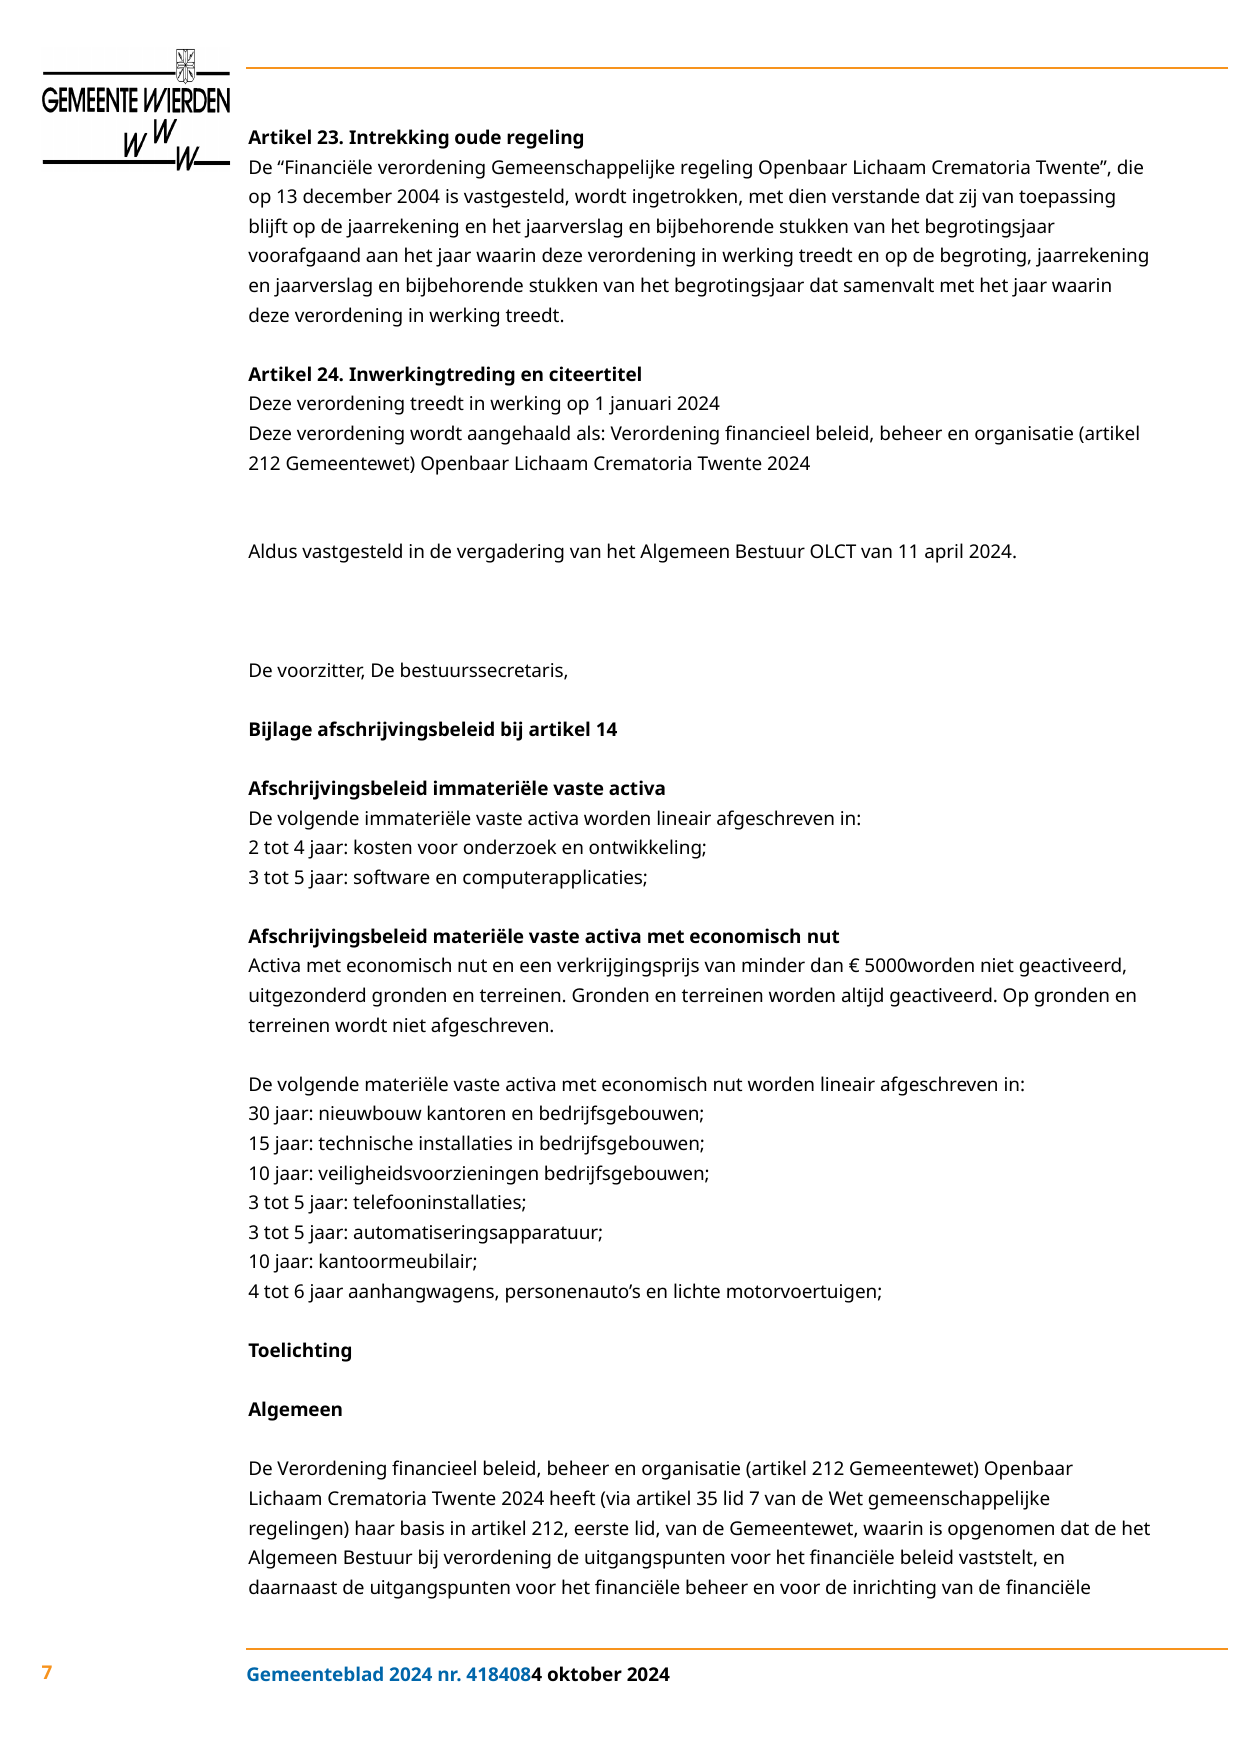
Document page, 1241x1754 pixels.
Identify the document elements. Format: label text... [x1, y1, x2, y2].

text 10 jaar: veiligheidsvoorzieningen bedrijfsgebouwen; [248, 1160, 1152, 1186]
text De voorzitter, De bestuurssecretaris, [248, 657, 1152, 683]
text 30 jaar: nieuwbouw kantoren en bedrijfsgebouwen; [248, 1101, 1152, 1126]
text De volgende immateriële vaste activa worden lineair afgeschreven in: [248, 805, 1152, 831]
text 10 jaar: kantoormeubilair; [248, 1248, 1152, 1274]
text Toelichting [248, 1337, 1152, 1363]
text 15 jaar: technische installaties in bedrijfsgebouwen; [248, 1130, 1152, 1156]
text De “Financiële verordening Gemeenschappelijke regeling Openbaar Lichaam Crematoria Twente”, die op 13 december 2004 is vastgesteld, wordt ingetrokken, met dien verstande dat zij van toepassing blijft op de jaarrekening en het jaarverslag en bijbehorende stukken van het begrotingsjaar voorafgaand aan het jaar waarin deze verordening in werking treedt en op de begroting, jaarrekening en jaarverslag en bijbehorende stukken van het begrotingsjaar dat samenvalt met het jaar waarin deze verordening in werking treedt. [248, 154, 1152, 328]
text 3 tot 5 jaar: software en computerapplicaties; [248, 864, 1152, 890]
text De volgende materiële vaste activa met economisch nut worden lineair afgeschreven in: [248, 1071, 1152, 1097]
text Afschrijvingsbeleid materiële vaste activa met economisch nut [248, 923, 1152, 949]
text Deze verordening wordt aangehaald als: Verordening financieel beleid, beheer en organisatie (artikel 212 Gemeentewet) Openbaar Lichaam Crematoria Twente 2024 [248, 420, 1152, 476]
picture [41, 47, 231, 172]
text 2 tot 4 jaar: kosten voor onderzoek en ontwikkeling; [248, 834, 1152, 860]
text Activa met economisch nut en een verkrijgingsprijs van minder dan € 5000worden niet geactiveerd, uitgezonderd gronden en terreinen. Gronden en terreinen worden altijd geactiveerd. Op gronden en terreinen wordt niet afgeschreven. [248, 953, 1152, 1038]
text Deze verordening treedt in werking op 1 januari 2024 [248, 391, 1152, 416]
text Afschrijvingsbeleid immateriële vaste activa [248, 775, 1152, 801]
text De Verordening financieel beleid, beheer en organisatie (artikel 212 Gemeentewet) Openbaar Lichaam Crematoria Twente 2024 heeft (via artikel 35 lid 7 van de Wet gemeenschappelijke regelingen) haar basis in artikel 212, eerste lid, van de Gemeentewet, waarin is opgenomen dat de het Algemeen Bestuur bij verordening de uitgangspunten voor het financiële beleid vaststelt, en daarnaast de uitgangspunten voor het financiële beheer en voor de inrichting van de financiële [248, 1456, 1152, 1600]
text Artikel 24. Inwerkingtreding en citeertitel [248, 361, 1152, 387]
text 3 tot 5 jaar: automatiseringsapparatuur; [248, 1219, 1152, 1245]
text Artikel 23. Intrekking oude regeling [248, 124, 1152, 150]
text 3 tot 5 jaar: telefooninstallaties; [248, 1189, 1152, 1215]
text Bijlage afschrijvingsbeleid bij artikel 14 [248, 716, 1152, 742]
text Algemeen [248, 1396, 1152, 1422]
text 4 tot 6 jaar aanhangwagens, personenauto’s en lichte motorvoertuigen; [248, 1278, 1152, 1304]
text Aldus vastgesteld in de vergadering van het Algemeen Bestuur OLCT van 11 april 2024. [248, 538, 1152, 564]
